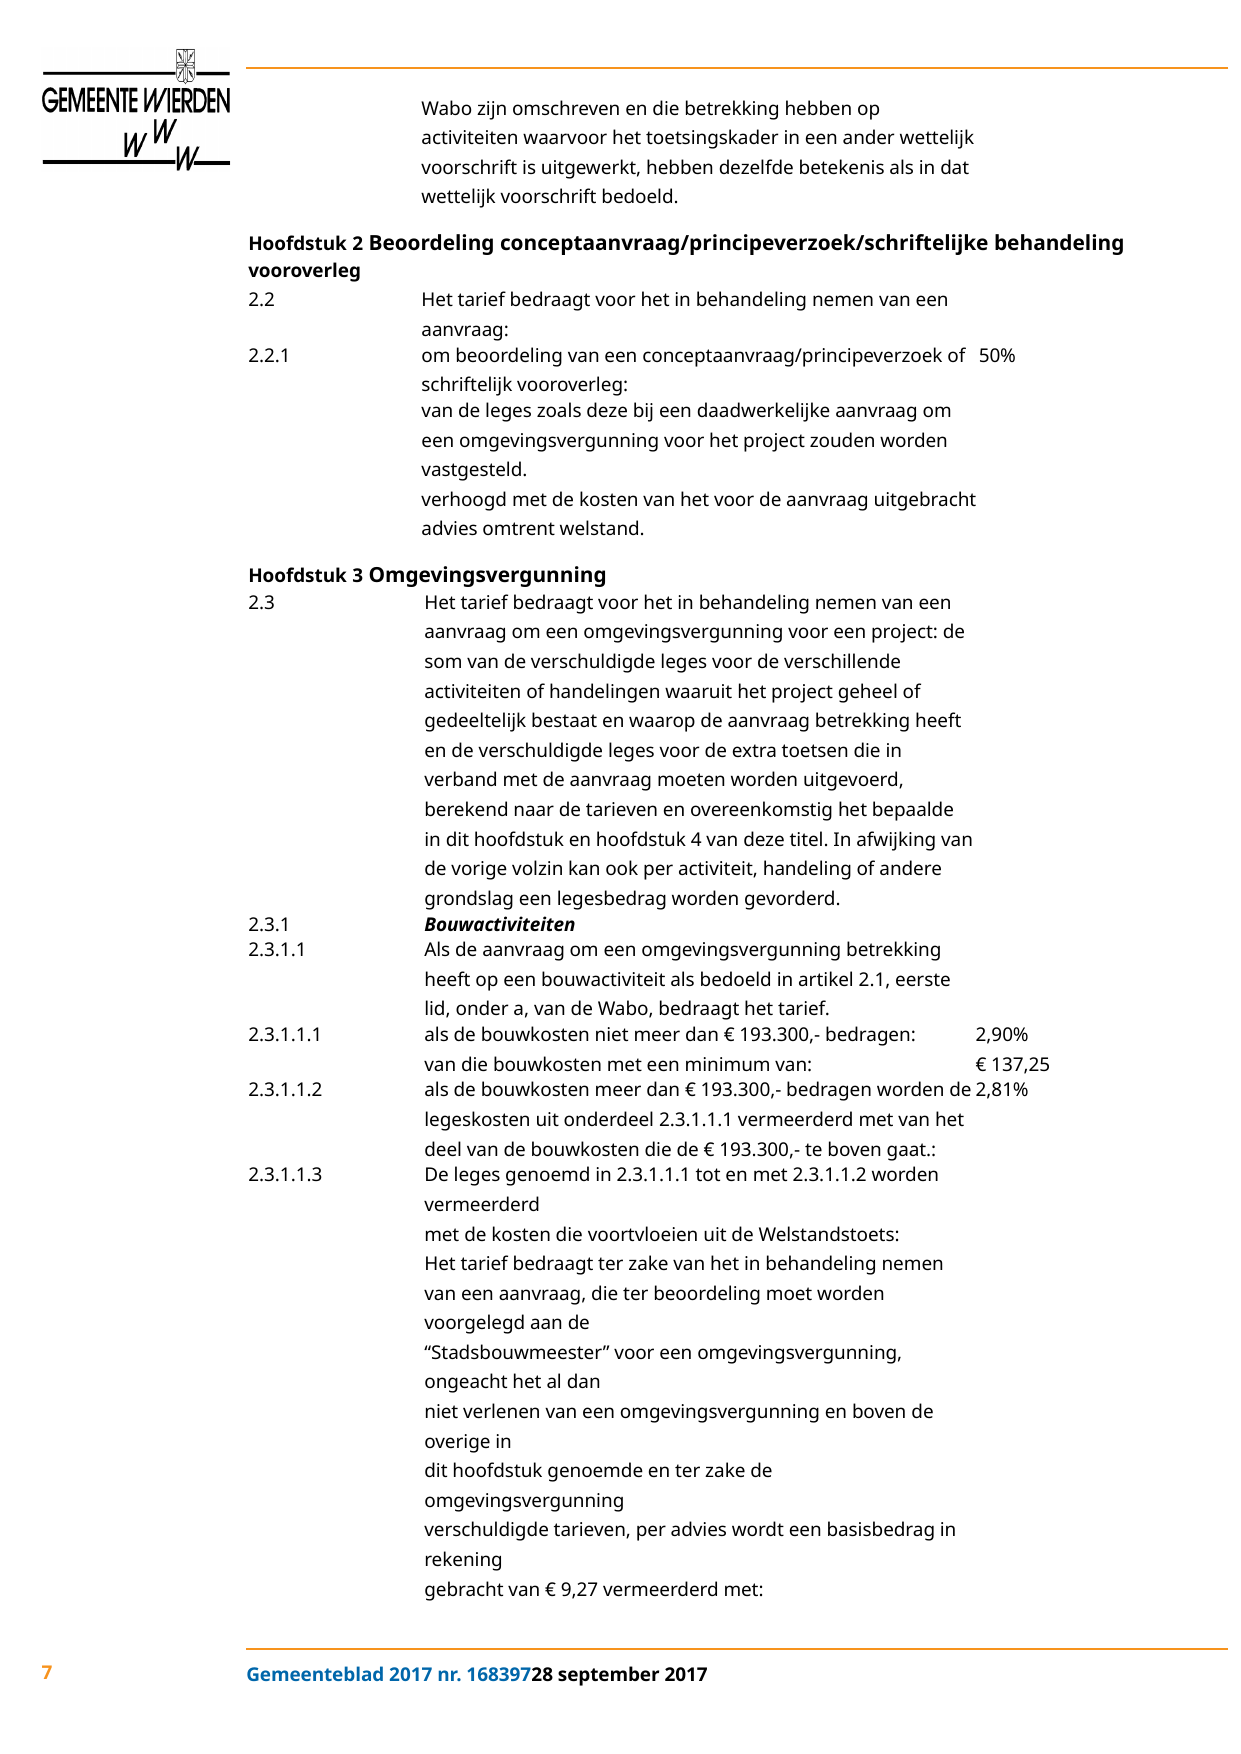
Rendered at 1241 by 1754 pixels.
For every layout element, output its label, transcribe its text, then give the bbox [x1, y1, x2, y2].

table_cell 2.3.1 [248, 911, 424, 936]
table_cell om beoordeling van een conceptaanvraag/principeverzoek of schriftelijk vooroverleg: [421, 342, 978, 397]
table_header Het tarief bedraagt voor het in behandeling nemen van een aanvraag: [421, 287, 978, 342]
table_cell Bouwactiviteiten [424, 911, 975, 936]
table_cell 2.2.1 [248, 342, 421, 541]
table_cell [979, 397, 1152, 541]
table_cell 2.3.1.1.3 [248, 1162, 424, 1601]
text vooroverleg [248, 257, 1152, 283]
picture [41, 47, 231, 172]
table_cell Wabo zijn omschreven en die betrekking hebben op activiteiten waarvoor het toetsingskader in een ander wettelijk voorschrift is uitgewerkt, hebben dezelfde betekenis als in dat wettelijk voorschrift bedoeld. [421, 95, 978, 209]
text Hoofdstuk 2 Beoordeling conceptaanvraag/principeverzoek/schriftelijke behandeling [248, 228, 1152, 257]
table_cell 2.3.1.1.2 [248, 1077, 424, 1162]
table_cell De leges genoemd in 2.3.1.1.1 tot en met 2.3.1.1.2 worden vermeerderd met de kosten die voortvloeien uit de Welstandstoets: Het tarief bedraagt ter zake van het in behandeling nemen van een aanvraag, die ter beoordeling moet worden voorgelegd aan de “Stadsbouwmeester” voor een omgevingsvergunning, ongeacht het al dan niet verlenen van een omgevingsvergunning en boven de overige in dit hoofdstuk genoemde en ter zake de omgevingsvergunning verschuldigde tarieven, per advies wordt een basisbedrag in rekening gebracht van € 9,27 vermeerderd met: [424, 1162, 975, 1601]
table_cell [248, 95, 421, 209]
table_cell als de bouwkosten niet meer dan € 193.300,- bedragen: van die bouwkosten met een minimum van: [424, 1021, 975, 1077]
text Hoofdstuk 3 Omgevingsvergunning [248, 561, 1152, 589]
table_cell Als de aanvraag om een omgevingsvergunning betrekking heeft op een bouwactiviteit als bedoeld in artikel 2.1, eerste lid, onder a, van de Wabo, bedraagt het tarief. [424, 936, 975, 1021]
table_cell 50% [979, 342, 1152, 397]
table_cell als de bouwkosten meer dan € 193.300,- bedragen worden de legeskosten uit onderdeel 2.3.1.1.1 vermeerderd met van het deel van de bouwkosten die de € 193.300,- te boven gaat.: [424, 1077, 975, 1162]
table_cell van de leges zoals deze bij een daadwerkelijke aanvraag om een omgevingsvergunning voor het project zouden worden vastgesteld. verhoogd met de kosten van het voor de aanvraag uitgebracht advies omtrent welstand. [421, 397, 978, 541]
table_header Het tarief bedraagt voor het in behandeling nemen van een aanvraag om een omgevingsvergunning voor een project: de som van de verschuldigde leges voor de verschillende activiteiten of handelingen waaruit het project geheel of gedeeltelijk bestaat en waarop de aanvraag betrekking heeft en de verschuldigde leges voor de extra toetsen die in verband met de aanvraag moeten worden uitgevoerd, berekend naar de tarieven en overeenkomstig het bepaalde in dit hoofdstuk en hoofdstuk 4 van deze titel. In afwijking van de vorige volzin kan ook per activiteit, handeling of andere grondslag een legesbedrag worden gevorderd. [424, 589, 975, 911]
table_header [979, 287, 1152, 342]
table_header [975, 589, 1152, 911]
table_cell 2,81% [975, 1077, 1152, 1162]
table_cell [975, 936, 1152, 1021]
table_cell 2.3.1.1 [248, 936, 424, 1021]
table_header 2.3 [248, 589, 424, 911]
table_cell 2.3.1.1.1 [248, 1021, 424, 1077]
table_header 2.2 [248, 287, 421, 342]
table_cell [975, 911, 1152, 936]
table_cell 2,90% € 137,25 [975, 1021, 1152, 1077]
table_cell [975, 1162, 1152, 1601]
table_cell [979, 95, 1152, 209]
